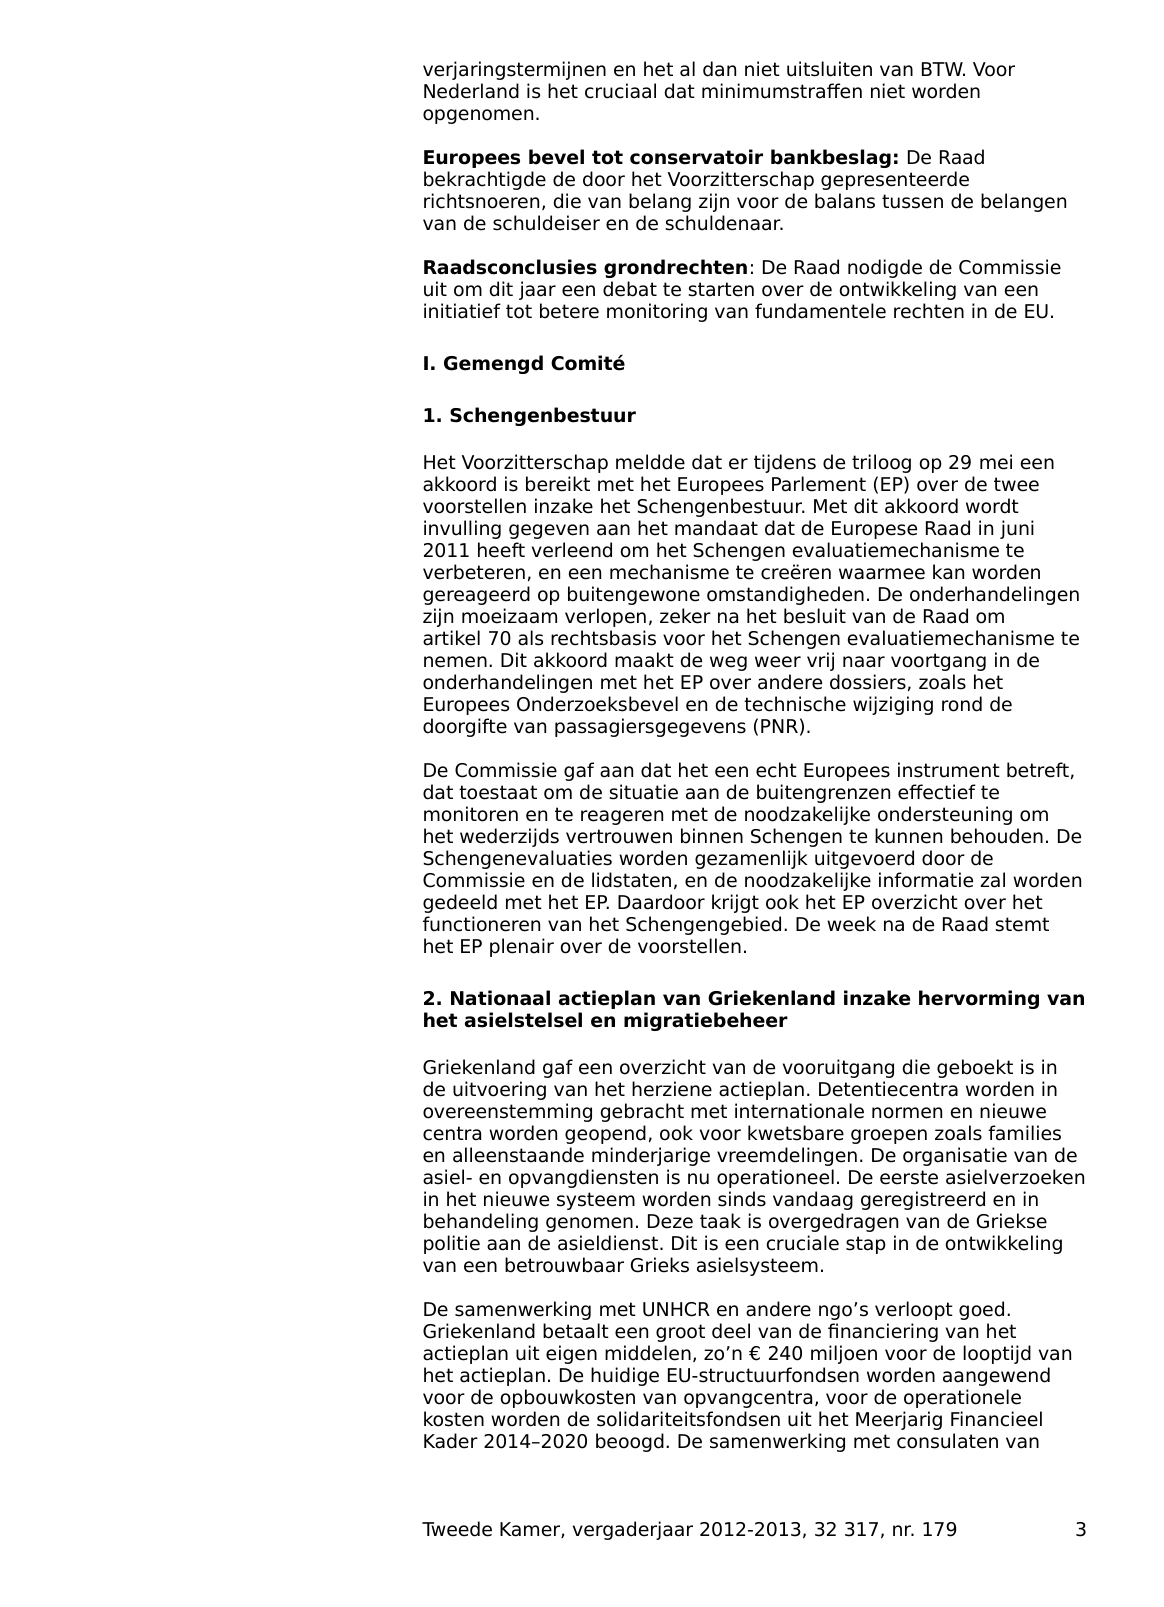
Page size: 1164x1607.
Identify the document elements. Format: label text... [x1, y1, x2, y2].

text Het Voorzitterschap meldde dat er tijdens de triloog op 29 mei een akkoord is bereikt met het Europees Parlement (EP) over de twee voorstellen inzake het Schengenbestuur. Met dit akkoord wordt invulling gegeven aan het mandaat dat de Europese Raad in juni 2011 heeft verleend om het Schengen evaluatiemechanisme te verbeteren, en een mechanisme te creëren waarmee kan worden gereageerd op buitengewone omstandigheden. De onderhandelingen zijn moeizaam verlopen, zeker na het besluit van de Raad om artikel 70 als rechtsbasis voor het Schengen evaluatiemechanisme te nemen. Dit akkoord maakt de weg weer vrij naar voortgang in de onderhandelingen met het EP over andere dossiers, zoals het Europees Onderzoeksbevel en de technische wijziging rond de doorgifte van passagiersgegevens (PNR). [422, 452, 1087, 738]
subtitle 1. Schengenbestuur [422, 405, 1087, 427]
text Europees bevel tot conservatoir bankbeslag: De Raad bekrachtigde de door het Voorzitterschap gepresenteerde richtsnoeren, die van belang zijn voor de balans tussen de belangen van de schuldeiser en de schuldenaar. [422, 147, 1087, 235]
text verjaringstermijnen en het al dan niet uitsluiten van BTW. Voor Nederland is het cruciaal dat minimumstraffen niet worden opgenomen. [422, 59, 1087, 125]
subtitle I. Gemengd Comité [422, 353, 1087, 375]
text Griekenland gaf een overzicht van de vooruitgang die geboekt is in de uitvoering van het herziene actieplan. Detentiecentra worden in overeenstemming gebracht met internationale normen en nieuwe centra worden geopend, ook voor kwetsbare groepen zoals families en alleenstaande minderjarige vreemdelingen. De organisatie van de asiel- en opvangdiensten is nu operationeel. De eerste asielverzoeken in het nieuwe systeem worden sinds vandaag geregistreerd en in behandeling genomen. Deze taak is overgedragen van de Griekse politie aan de asieldienst. Dit is een cruciale stap in de ontwikkeling van een betrouwbaar Grieks asielsysteem. [422, 1057, 1087, 1277]
text De samenwerking met UNHCR en andere ngo’s verloopt goed. Griekenland betaalt een groot deel van de financiering van het actieplan uit eigen middelen, zo’n € 240 miljoen voor de looptijd van het actieplan. De huidige EU-structuurfondsen worden aangewend voor de opbouwkosten van opvangcentra, voor de operationele kosten worden de solidariteitsfondsen uit het Meerjarig Financieel Kader 2014–2020 beoogd. De samenwerking met consulaten van [422, 1299, 1087, 1453]
text Raadsconclusies grondrechten: De Raad nodigde de Commissie uit om dit jaar een debat te starten over de ontwikkeling van een initiatief tot betere monitoring van fundamentele rechten in de EU. [422, 257, 1087, 323]
subtitle 2. Nationaal actieplan van Griekenland inzake hervorming van het asielstelsel en migratiebeheer [422, 988, 1087, 1032]
text De Commissie gaf aan dat het een echt Europees instrument betreft, dat toestaat om de situatie aan de buitengrenzen effectief te monitoren en te reageren met de noodzakelijke ondersteuning om het wederzijds vertrouwen binnen Schengen te kunnen behouden. De Schengenevaluaties worden gezamenlijk uitgevoerd door de Commissie en de lidstaten, en de noodzakelijke informatie zal worden gedeeld met het EP. Daardoor krijgt ook het EP overzicht over het functioneren van het Schengengebied. De week na de Raad stemt het EP plenair over de voorstellen. [422, 760, 1087, 958]
